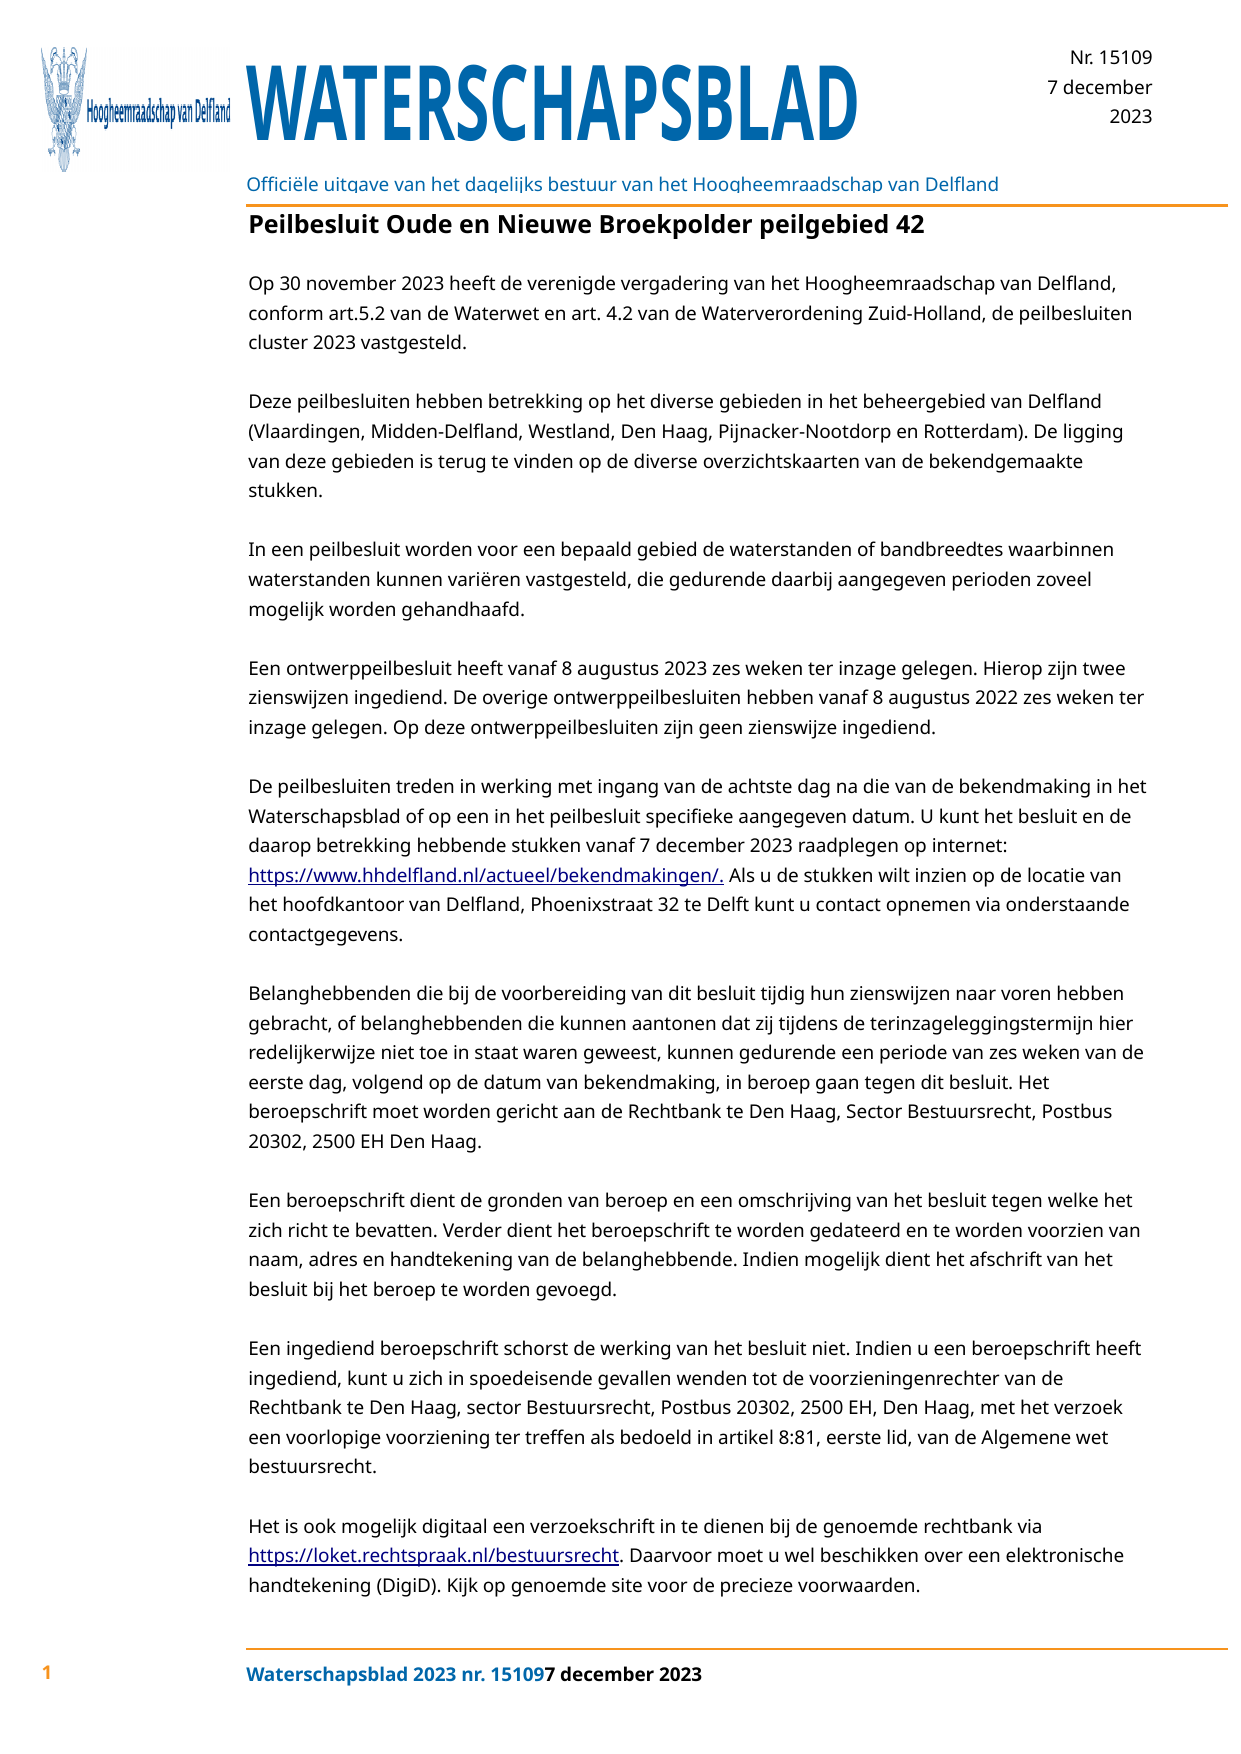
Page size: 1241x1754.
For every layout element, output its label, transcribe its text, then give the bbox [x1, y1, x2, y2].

text Peilbesluit Oude en Nieuwe Broekpolder peilgebied 42 [248, 207, 1152, 241]
text Een beroepschrift dient de gronden van beroep en een omschrijving van het besluit tegen welke het zich richt te bevatten. Verder dient het beroepschrift te worden gedateerd en te worden voorzien van naam, adres en handtekening van de belanghebbende. Indien mogelijk dient het afschrift van het besluit bij het beroep te worden gevoegd. [248, 1187, 1152, 1302]
text Een ingediend beroepschrift schorst de werking van het besluit niet. Indien u een beroepschrift heeft ingediend, kunt u zich in spoedeisende gevallen wenden tot de voorzieningenrechter van de Rechtbank te Den Haag, sector Bestuursrecht, Postbus 20302, 2500 EH, Den Haag, met het verzoek een voorlopige voorziening ter treffen als bedoeld in artikel 8:81, eerste lid, van de Algemene wet bestuursrecht. [248, 1335, 1152, 1479]
text In een peilbesluit worden voor een bepaald gebied de waterstanden of bandbreedtes waarbinnen waterstanden kunnen variëren vastgesteld, die gedurende daarbij aangegeven perioden zoveel mogelijk worden gehandhaafd. [248, 537, 1152, 621]
text Belanghebbenden die bij de voorbereiding van dit besluit tijdig hun zienswijzen naar voren hebben gebracht, of belanghebbenden die kunnen aantonen dat zij tijdens de terinzageleggingstermijn hier redelijkerwijze niet toe in staat waren geweest, kunnen gedurende een periode van zes weken van de eerste dag, volgend op de datum van bekendmaking, in beroep gaan tegen dit besluit. Het beroepschrift moet worden gericht aan de Rechtbank te Den Haag, Sector Bestuursrecht, Postbus 20302, 2500 EH Den Haag. [248, 980, 1152, 1154]
text De peilbesluiten treden in werking met ingang van de achtste dag na die van de bekendmaking in het Waterschapsblad of op een in het peilbesluit specifieke aangegeven datum. U kunt het besluit en de daarop betrekking hebbende stukken vanaf 7 december 2023 raadplegen op internet: https://www.hhdelfland.nl/actueel/bekendmakingen/. Als u de stukken wilt inzien op de locatie van het hoofdkantoor van Delfland, Phoenixstraat 32 te Delft kunt u contact opnemen via onderstaande contactgegevens. [248, 773, 1152, 947]
text Een ontwerppeilbesluit heeft vanaf 8 augustus 2023 zes weken ter inzage gelegen. Hierop zijn twee zienswijzen ingediend. De overige ontwerppeilbesluiten hebben vanaf 8 augustus 2022 zes weken ter inzage gelegen. Op deze ontwerppeilbesluiten zijn geen zienswijze ingediend. [248, 655, 1152, 740]
text Op 30 november 2023 heeft de verenigde vergadering van het Hoogheemraadschap van Delfland, conform art.5.2 van de Waterwet en art. 4.2 van de Waterverordening Zuid-Holland, de peilbesluiten cluster 2023 vastgesteld. [248, 270, 1152, 355]
text Het is ook mogelijk digitaal een verzoekschrift in te dienen bij de genoemde rechtbank via https://loket.rechtspraak.nl/bestuursrecht. Daarvoor moet u wel beschikken over een elektronische handtekening (DigiD). Kijk op genoemde site voor de precieze voorwaarden. [248, 1513, 1152, 1598]
picture [41, 47, 231, 172]
text Deze peilbesluiten hebben betrekking op het diverse gebieden in het beheergebied van Delfland (Vlaardingen, Midden-Delfland, Westland, Den Haag, Pijnacker-Nootdorp en Rotterdam). De ligging van deze gebieden is terug te vinden op de diverse overzichtskaarten van de bekendgemaakte stukken. [248, 389, 1152, 503]
